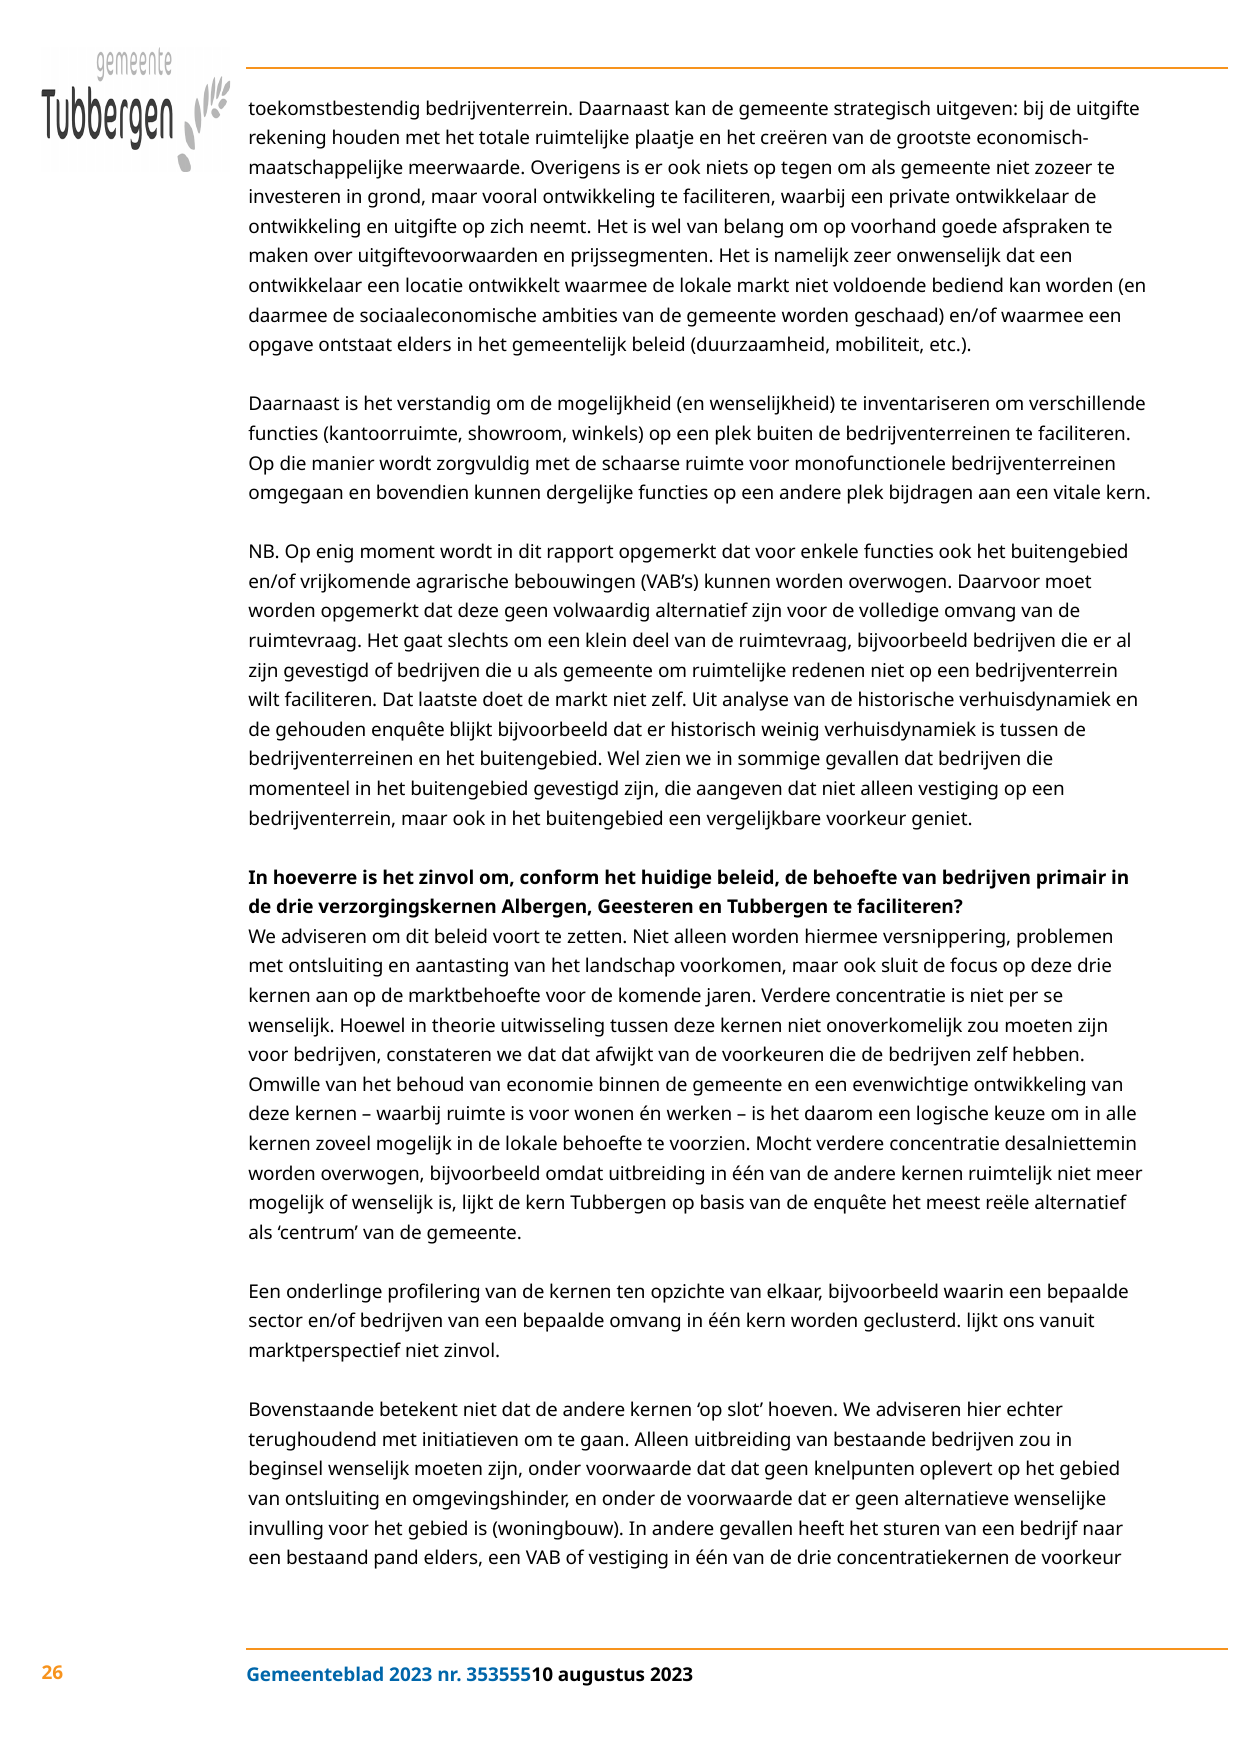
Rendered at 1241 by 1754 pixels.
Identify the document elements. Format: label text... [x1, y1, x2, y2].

text Daarnaast is het verstandig om de mogelijkheid (en wenselijkheid) te inventariseren om verschillende functies (kantoorruimte, showroom, winkels) op een plek buiten de bedrijventerreinen te faciliteren. Op die manier wordt zorgvuldig met de schaarse ruimte voor monofunctionele bedrijventerreinen omgegaan en bovendien kunnen dergelijke functies op een andere plek bijdragen aan een vitale kern. [248, 391, 1152, 505]
text In hoeverre is het zinvol om, conform het huidige beleid, de behoefte van bedrijven primair in de drie verzorgingskernen Albergen, Geesteren en Tubbergen te faciliteren? [248, 864, 1152, 919]
text Bovenstaande betekent niet dat de andere kernen ‘op slot’ hoeven. We adviseren hier echter terughoudend met initiatieven om te gaan. Alleen uitbreiding van bestaande bedrijven zou in beginsel wenselijk moeten zijn, onder voorwaarde dat dat geen knelpunten oplevert op het gebied van ontsluiting en omgevingshinder, en onder de voorwaarde dat er geen alternatieve wenselijke invulling voor het gebied is (woningbouw). In andere gevallen heeft het sturen van een bedrijf naar een bestaand pand elders, een VAB of vestiging in één van de drie concentratiekernen de voorkeur [248, 1396, 1152, 1570]
text NB. Op enig moment wordt in dit rapport opgemerkt dat voor enkele functies ook het buitengebied en/of vrijkomende agrarische bebouwingen (VAB’s) kunnen worden overwogen. Daarvoor moet worden opgemerkt dat deze geen volwaardig alternatief zijn voor de volledige omvang van de ruimtevraag. Het gaat slechts om een klein deel van de ruimtevraag, bijvoorbeeld bedrijven die er al zijn gevestigd of bedrijven die u als gemeente om ruimtelijke redenen niet op een bedrijventerrein wilt faciliteren. Dat laatste doet de markt niet zelf. Uit analyse van de historische verhuisdynamiek en de gehouden enquête blijkt bijvoorbeeld dat er historisch weinig verhuisdynamiek is tussen de bedrijventerreinen en het buitengebied. Wel zien we in sommige gevallen dat bedrijven die momenteel in het buitengebied gevestigd zijn, die aangeven dat niet alleen vestiging op een bedrijventerrein, maar ook in het buitengebied een vergelijkbare voorkeur geniet. [248, 538, 1152, 831]
text We adviseren om dit beleid voort te zetten. Niet alleen worden hiermee versnippering, problemen met ontsluiting en aantasting van het landschap voorkomen, maar ook sluit de focus op deze drie kernen aan op de marktbehoefte voor de komende jaren. Verdere concentratie is niet per se wenselijk. Hoewel in theorie uitwisseling tussen deze kernen niet onoverkomelijk zou moeten zijn voor bedrijven, constateren we dat dat afwijkt van de voorkeuren die de bedrijven zelf hebben. Omwille van het behoud van economie binnen de gemeente en een evenwichtige ontwikkeling van deze kernen – waarbij ruimte is voor wonen én werken – is het daarom een logische keuze om in alle kernen zoveel mogelijk in de lokale behoefte te voorzien. Mocht verdere concentratie desalniettemin worden overwogen, bijvoorbeeld omdat uitbreiding in één van de andere kernen ruimtelijk niet meer mogelijk of wenselijk is, lijkt de kern Tubbergen op basis van de enquête het meest reële alternatief als ‘centrum’ van de gemeente. [248, 923, 1152, 1245]
text toekomstbestendig bedrijventerrein. Daarnaast kan de gemeente strategisch uitgeven: bij de uitgifte rekening houden met het totale ruimtelijke plaatje en het creëren van de grootste economisch- maatschappelijke meerwaarde. Overigens is er ook niets op tegen om als gemeente niet zozeer te investeren in grond, maar vooral ontwikkeling te faciliteren, waarbij een private ontwikkelaar de ontwikkeling en uitgifte op zich neemt. Het is wel van belang om op voorhand goede afspraken te maken over uitgiftevoorwaarden en prijssegmenten. Het is namelijk zeer onwenselijk dat een ontwikkelaar een locatie ontwikkelt waarmee de lokale markt niet voldoende bediend kan worden (en daarmee de sociaaleconomische ambities van de gemeente worden geschaad) en/of waarmee een opgave ontstaat elders in het gemeentelijk beleid (duurzaamheid, mobiliteit, etc.). [248, 95, 1152, 357]
picture [41, 47, 231, 172]
text Een onderlinge profilering van de kernen ten opzichte van elkaar, bijvoorbeeld waarin een bepaalde sector en/of bedrijven van een bepaalde omvang in één kern worden geclusterd. lijkt ons vanuit marktperspectief niet zinvol. [248, 1278, 1152, 1363]
